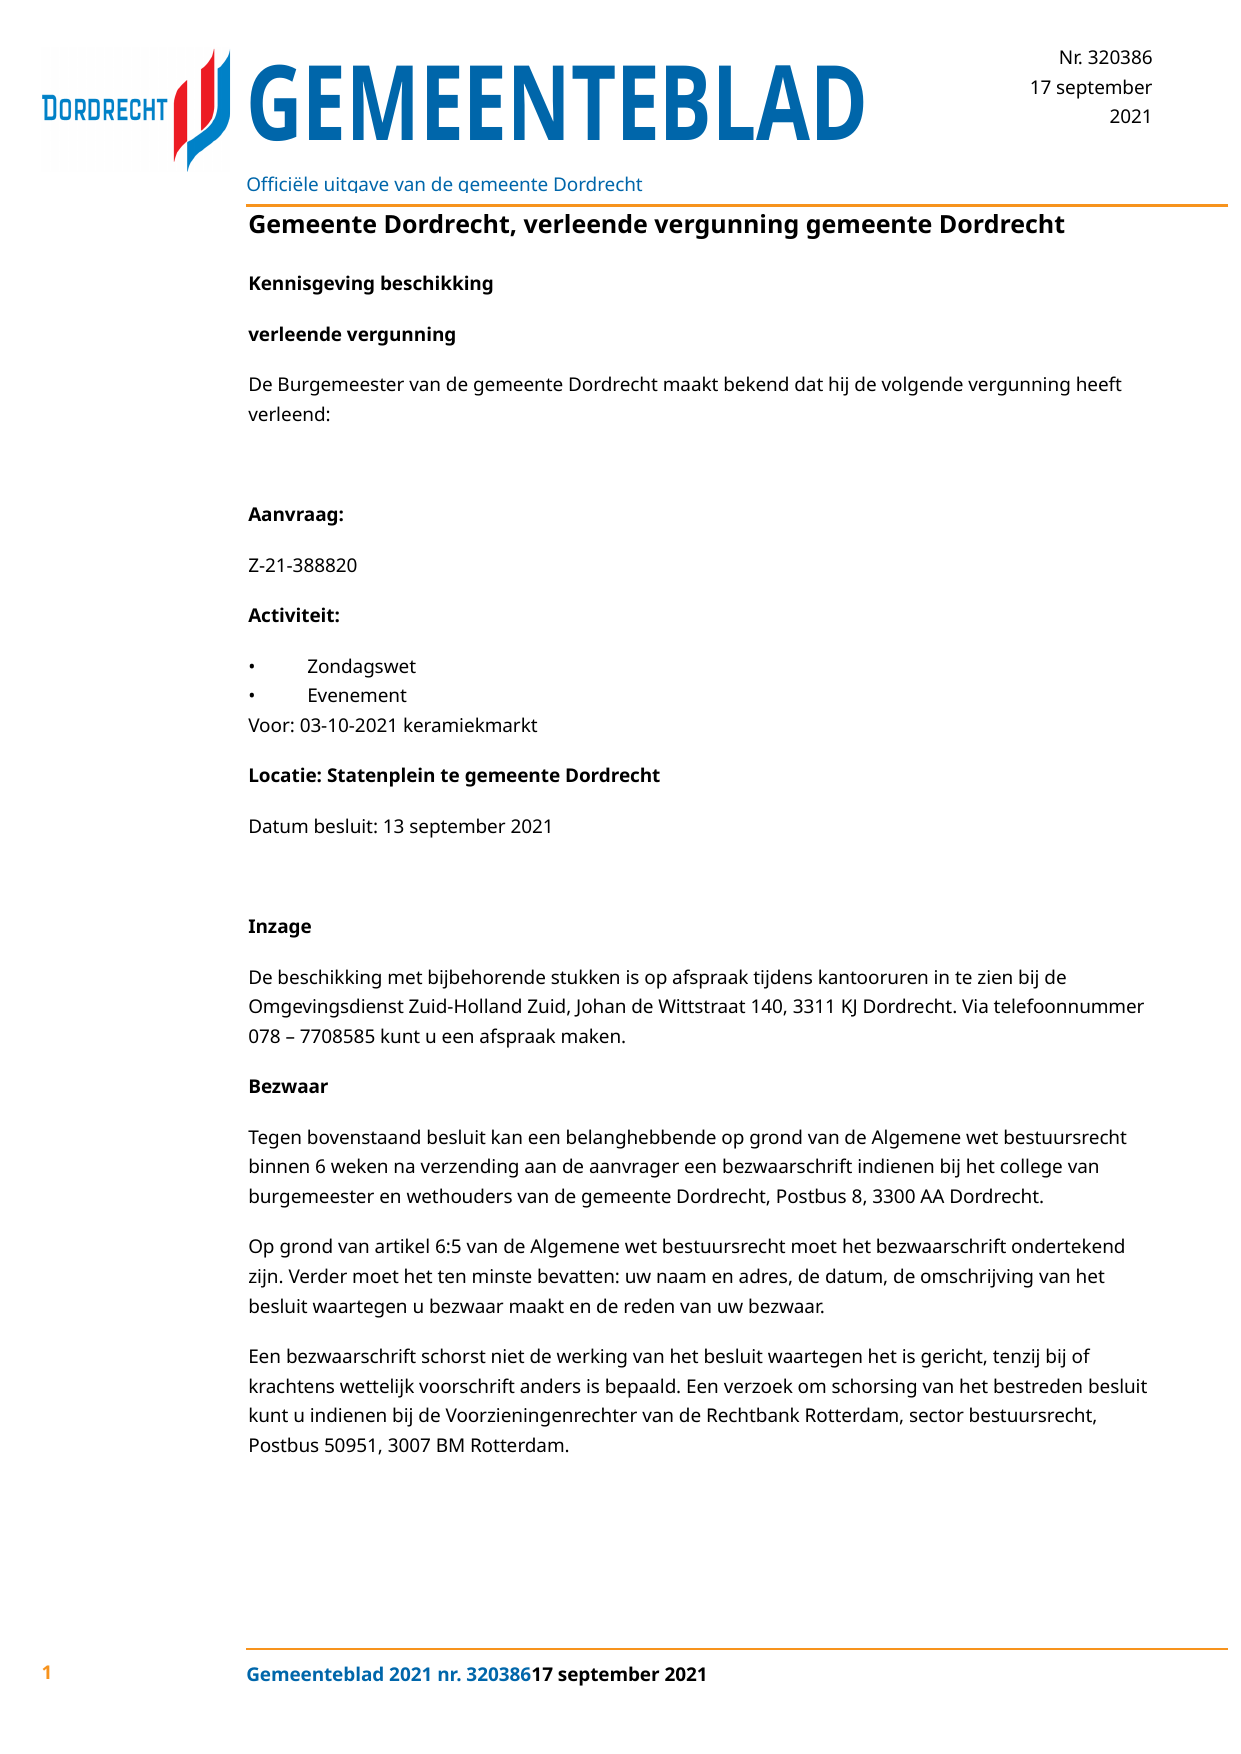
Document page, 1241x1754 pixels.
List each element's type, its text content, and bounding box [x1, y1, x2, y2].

text Activiteit: [248, 602, 1152, 628]
list Evenement [248, 682, 1152, 708]
text Inzage [248, 914, 1152, 939]
text Een bezwaarschrift schorst niet de werking van het besluit waartegen het is gericht, tenzij bij of krachtens wettelijk voorschrift anders is bepaald. Een verzoek om schorsing van het bestreden besluit kunt u indienen bij de Voorzieningenrechter van de Rechtbank Rotterdam, sector bestuursrecht, Postbus 50951, 3007 BM Rotterdam. [248, 1343, 1152, 1458]
text Gemeente Dordrecht, verleende vergunning gemeente Dordrecht [248, 207, 1152, 241]
text De Burgemeester van de gemeente Dordrecht maakt bekend dat hij de volgende vergunning heeft verleend: [248, 371, 1152, 426]
text Tegen bovenstaand besluit kan een belanghebbende op grond van de Algemene wet bestuursrecht binnen 6 weken na verzending aan de aanvrager een bezwaarschrift indienen bij het college van burgemeester en wethouders van de gemeente Dordrecht, Postbus 8, 3300 AA Dordrecht. [248, 1124, 1152, 1209]
list Zondagswet [248, 653, 1152, 678]
picture [41, 47, 231, 172]
text Op grond van artikel 6:5 van de Algemene wet bestuursrecht moet het bezwaarschrift ondertekend zijn. Verder moet het ten minste bevatten: uw naam en adres, de datum, de omschrijving van het besluit waartegen u bezwaar maakt en de reden van uw bezwaar. [248, 1234, 1152, 1318]
text Voor: 03-10-2021 keramiekmarkt [248, 712, 1152, 738]
text verleende vergunning [248, 321, 1152, 346]
text Datum besluit: 13 september 2021 [248, 813, 1152, 838]
text Locatie: Statenplein te gemeente Dordrecht [248, 762, 1152, 788]
text Bezwaar [248, 1074, 1152, 1099]
text Kennisgeving beschikking [248, 270, 1152, 296]
text Aanvraag: [248, 502, 1152, 527]
text De beschikking met bijbehorende stukken is op afspraak tijdens kantooruren in te zien bij de Omgevingsdienst Zuid-Holland Zuid, Johan de Wittstraat 140, 3311 KJ Dordrecht. Via telefoonnummer 078 – 7708585 kunt u een afspraak maken. [248, 964, 1152, 1049]
text Z-21-388820 [248, 552, 1152, 578]
